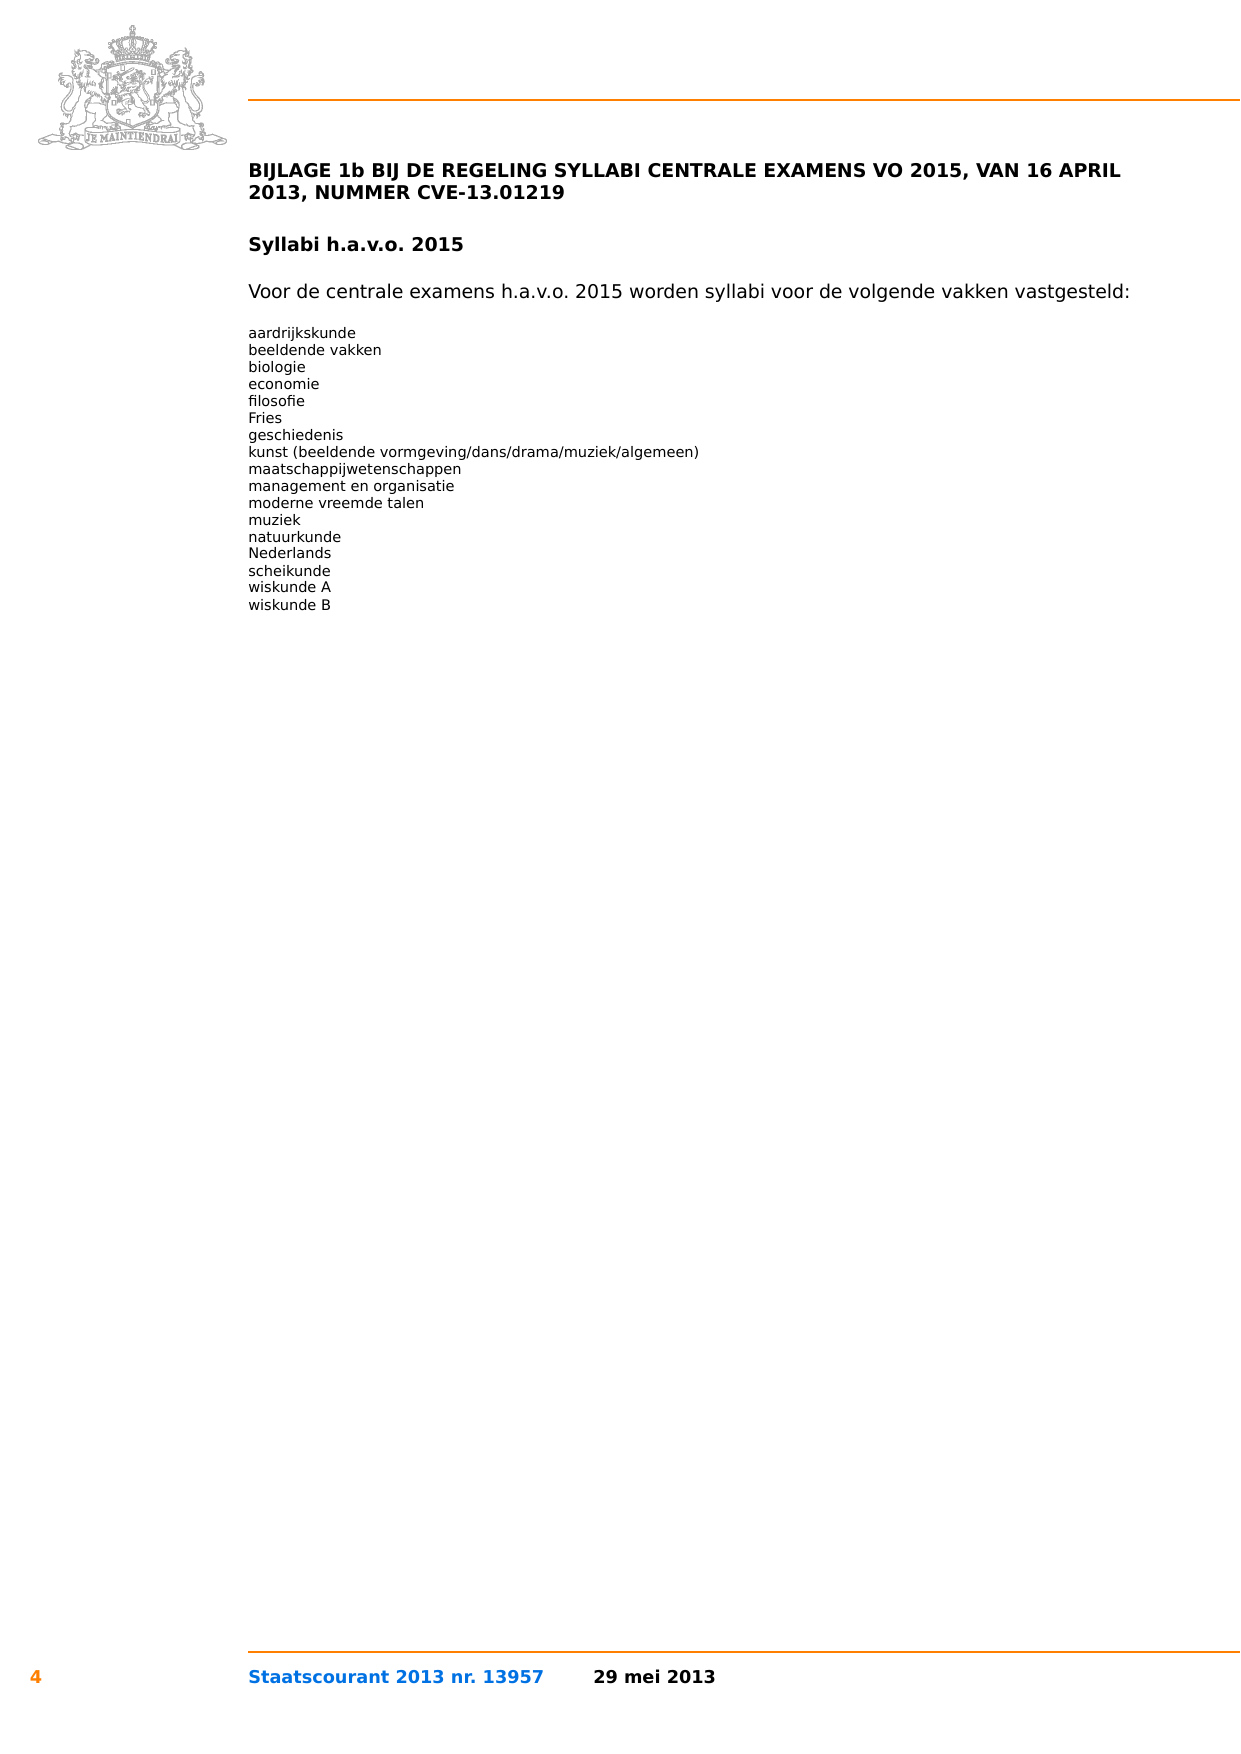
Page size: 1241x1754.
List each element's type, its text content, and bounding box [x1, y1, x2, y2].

subtitle BIJLAGE 1b BIJ DE REGELING SYLLABI CENTRALE EXAMENS VO 2015, VAN 16 APRIL 2013, NUMMER CVE-13.01219 [248, 160, 1163, 204]
table_cell Nederlands [248, 545, 1163, 562]
table_cell muziek [248, 511, 1163, 528]
table_cell natuurkunde [248, 529, 1163, 545]
table_header aardrijkskunde [248, 325, 1163, 342]
table_cell maatschappijwetenschappen [248, 461, 1163, 477]
table_cell wiskunde B [248, 596, 1163, 613]
table_cell beeldende vakken [248, 342, 1163, 359]
table_cell kunst (beeldende vormgeving/dans/drama/muziek/algemeen) [248, 444, 1163, 461]
table_cell geschiedenis [248, 427, 1163, 443]
table_cell economie [248, 376, 1163, 393]
table_cell scheikunde [248, 563, 1163, 579]
picture [38, 25, 227, 150]
table_cell management en organisatie [248, 478, 1163, 494]
text Voor de centrale examens h.a.v.o. 2015 worden syllabi voor de volgende vakken vastgesteld: [248, 281, 1163, 303]
table_cell Fries [248, 410, 1163, 427]
table_cell moderne vreemde talen [248, 495, 1163, 511]
table_cell wiskunde A [248, 579, 1163, 596]
subtitle Syllabi h.a.v.o. 2015 [248, 234, 1163, 256]
table_cell biologie [248, 359, 1163, 376]
table_cell filosofie [248, 393, 1163, 409]
